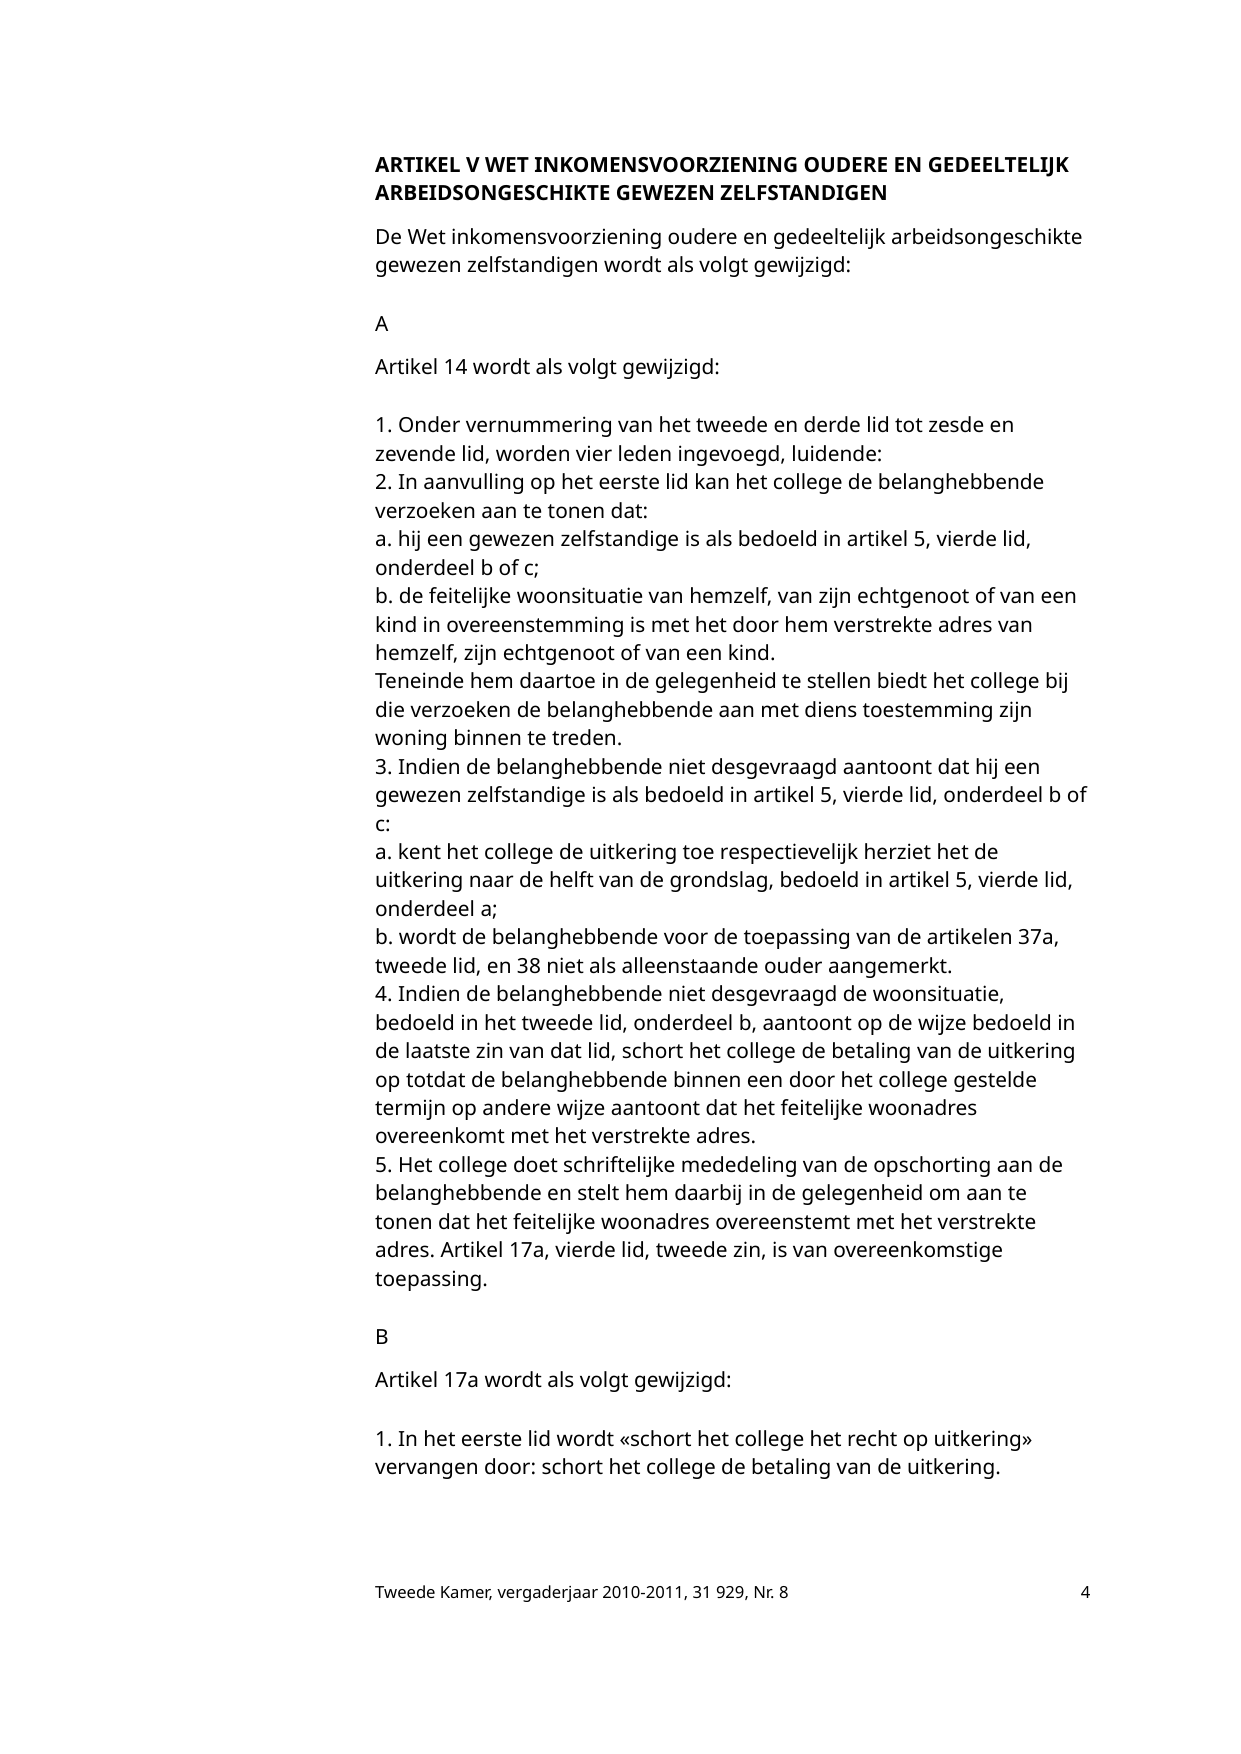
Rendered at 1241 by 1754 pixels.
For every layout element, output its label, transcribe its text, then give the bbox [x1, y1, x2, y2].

text b. wordt de belanghebbende voor de toepassing van de artikelen 37a, tweede lid, en 38 niet als alleenstaande ouder aangemerkt. [375, 922, 1090, 979]
text b. de feitelijke woonsituatie van hemzelf, van zijn echtgenoot of van een kind in overeenstemming is met het door hem verstrekte adres van hemzelf, zijn echtgenoot of van een kind. [375, 581, 1090, 667]
text 1. Onder vernummering van het tweede en derde lid tot zesde en zevende lid, worden vier leden ingevoegd, luidende: [375, 411, 1090, 467]
text a. hij een gewezen zelfstandige is als bedoeld in artikel 5, vierde lid, onderdeel b of c; [375, 524, 1090, 581]
text Artikel 14 wordt als volgt gewijzigd: [375, 352, 1090, 381]
text 3. Indien de belanghebbende niet desgevraagd aantoont dat hij een gewezen zelfstandige is als bedoeld in artikel 5, vierde lid, onderdeel b of c: [375, 752, 1090, 837]
text A [375, 309, 1090, 337]
text Artikel 17a wordt als volgt gewijzigd: [375, 1366, 1090, 1394]
text De Wet inkomensvoorziening oudere en gedeeltelijk arbeidsongeschikte gewezen zelfstandigen wordt als volgt gewijzigd: [375, 222, 1090, 279]
text 2. In aanvulling op het eerste lid kan het college de belanghebbende verzoeken aan te tonen dat: [375, 467, 1090, 524]
text 4. Indien de belanghebbende niet desgevraagd de woonsituatie, bedoeld in het tweede lid, onderdeel b, aantoont op de wijze bedoeld in de laatste zin van dat lid, schort het college de betaling van de uitkering op totdat de belanghebbende binnen een door het college gestelde termijn op andere wijze aantoont dat het feitelijke woonadres overeenkomt met het verstrekte adres. [375, 979, 1090, 1150]
text 5. Het college doet schriftelijke mededeling van de opschorting aan de belanghebbende en stelt hem daarbij in de gelegenheid om aan te tonen dat het feitelijke woonadres overeenstemt met het verstrekte adres. Artikel 17a, vierde lid, tweede zin, is van overeenkomstige toepassing. [375, 1150, 1090, 1292]
text Teneinde hem daartoe in de gelegenheid te stellen biedt het college bij die verzoeken de belanghebbende aan met diens toestemming zijn woning binnen te treden. [375, 667, 1090, 752]
text 1. In het eerste lid wordt «schort het college het recht op uitkering» vervangen door: schort het college de betaling van de uitkering. [375, 1424, 1090, 1481]
text B [375, 1322, 1090, 1351]
text a. kent het college de uitkering toe respectievelijk herziet het de uitkering naar de helft van de grondslag, bedoeld in artikel 5, vierde lid, onderdeel a; [375, 837, 1090, 922]
text ARTIKEL V WET INKOMENSVOORZIENING OUDERE EN GEDEELTELIJK ARBEIDSONGESCHIKTE GEWEZEN ZELFSTANDIGEN [375, 150, 1090, 207]
